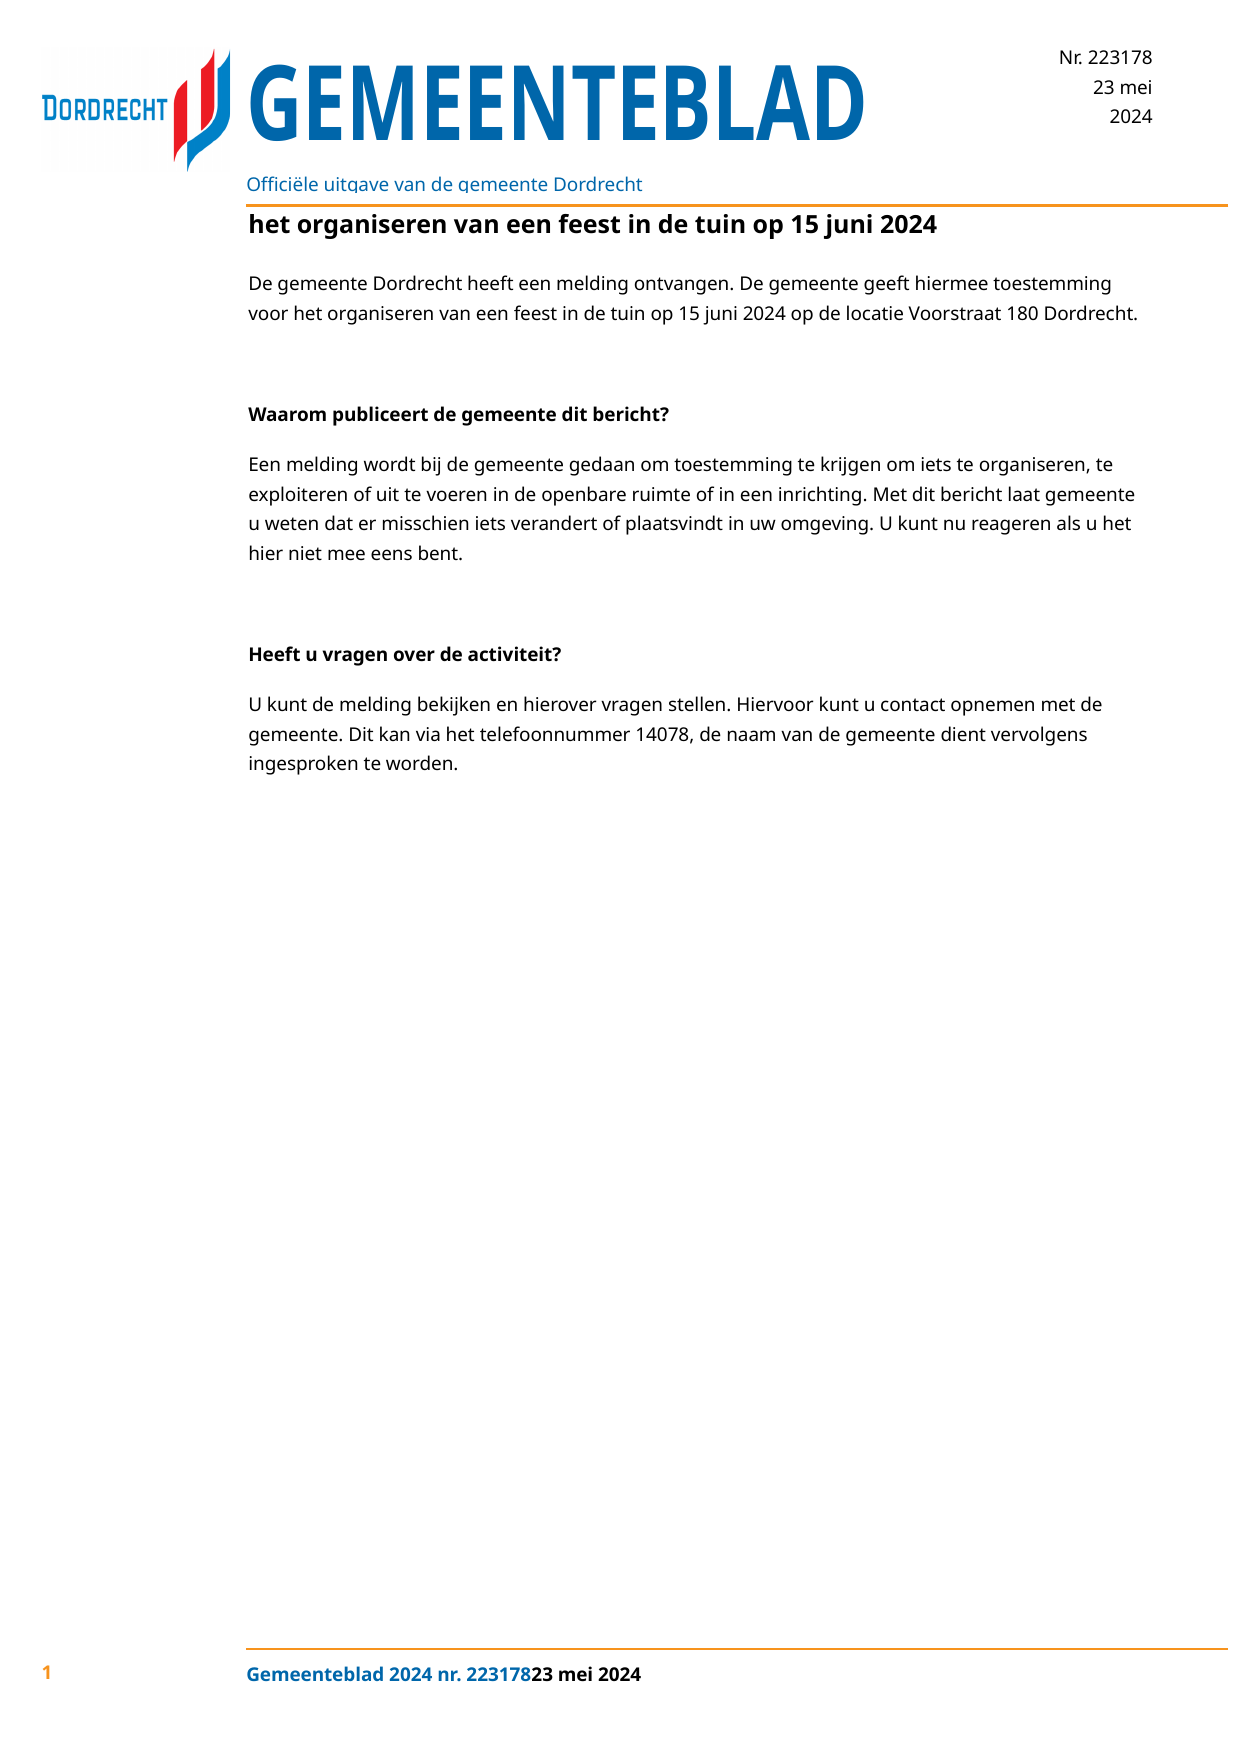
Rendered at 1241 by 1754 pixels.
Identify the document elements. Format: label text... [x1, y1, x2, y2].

text Heeft u vragen over de activiteit? [248, 641, 1152, 666]
picture [41, 47, 231, 172]
text U kunt de melding bekijken en hierover vragen stellen. Hiervoor kunt u contact opnemen met de gemeente. Dit kan via het telefoonnummer 14078, de naam van de gemeente dient vervolgens ingesproken te worden. [248, 691, 1152, 776]
text Waarom publiceert de gemeente dit bericht? [248, 401, 1152, 426]
text Een melding wordt bij de gemeente gedaan om toestemming te krijgen om iets te organiseren, te exploiteren of uit te voeren in de openbare ruimte of in een inrichting. Met dit bericht laat gemeente u weten dat er misschien iets verandert of plaatsvindt in uw omgeving. U kunt nu reageren als u het hier niet mee eens bent. [248, 451, 1152, 566]
text het organiseren van een feest in de tuin op 15 juni 2024 [248, 207, 1152, 241]
text De gemeente Dordrecht heeft een melding ontvangen. De gemeente geeft hiermee toestemming voor het organiseren van een feest in de tuin op 15 juni 2024 op de locatie Voorstraat 180 Dordrecht. [248, 270, 1152, 326]
